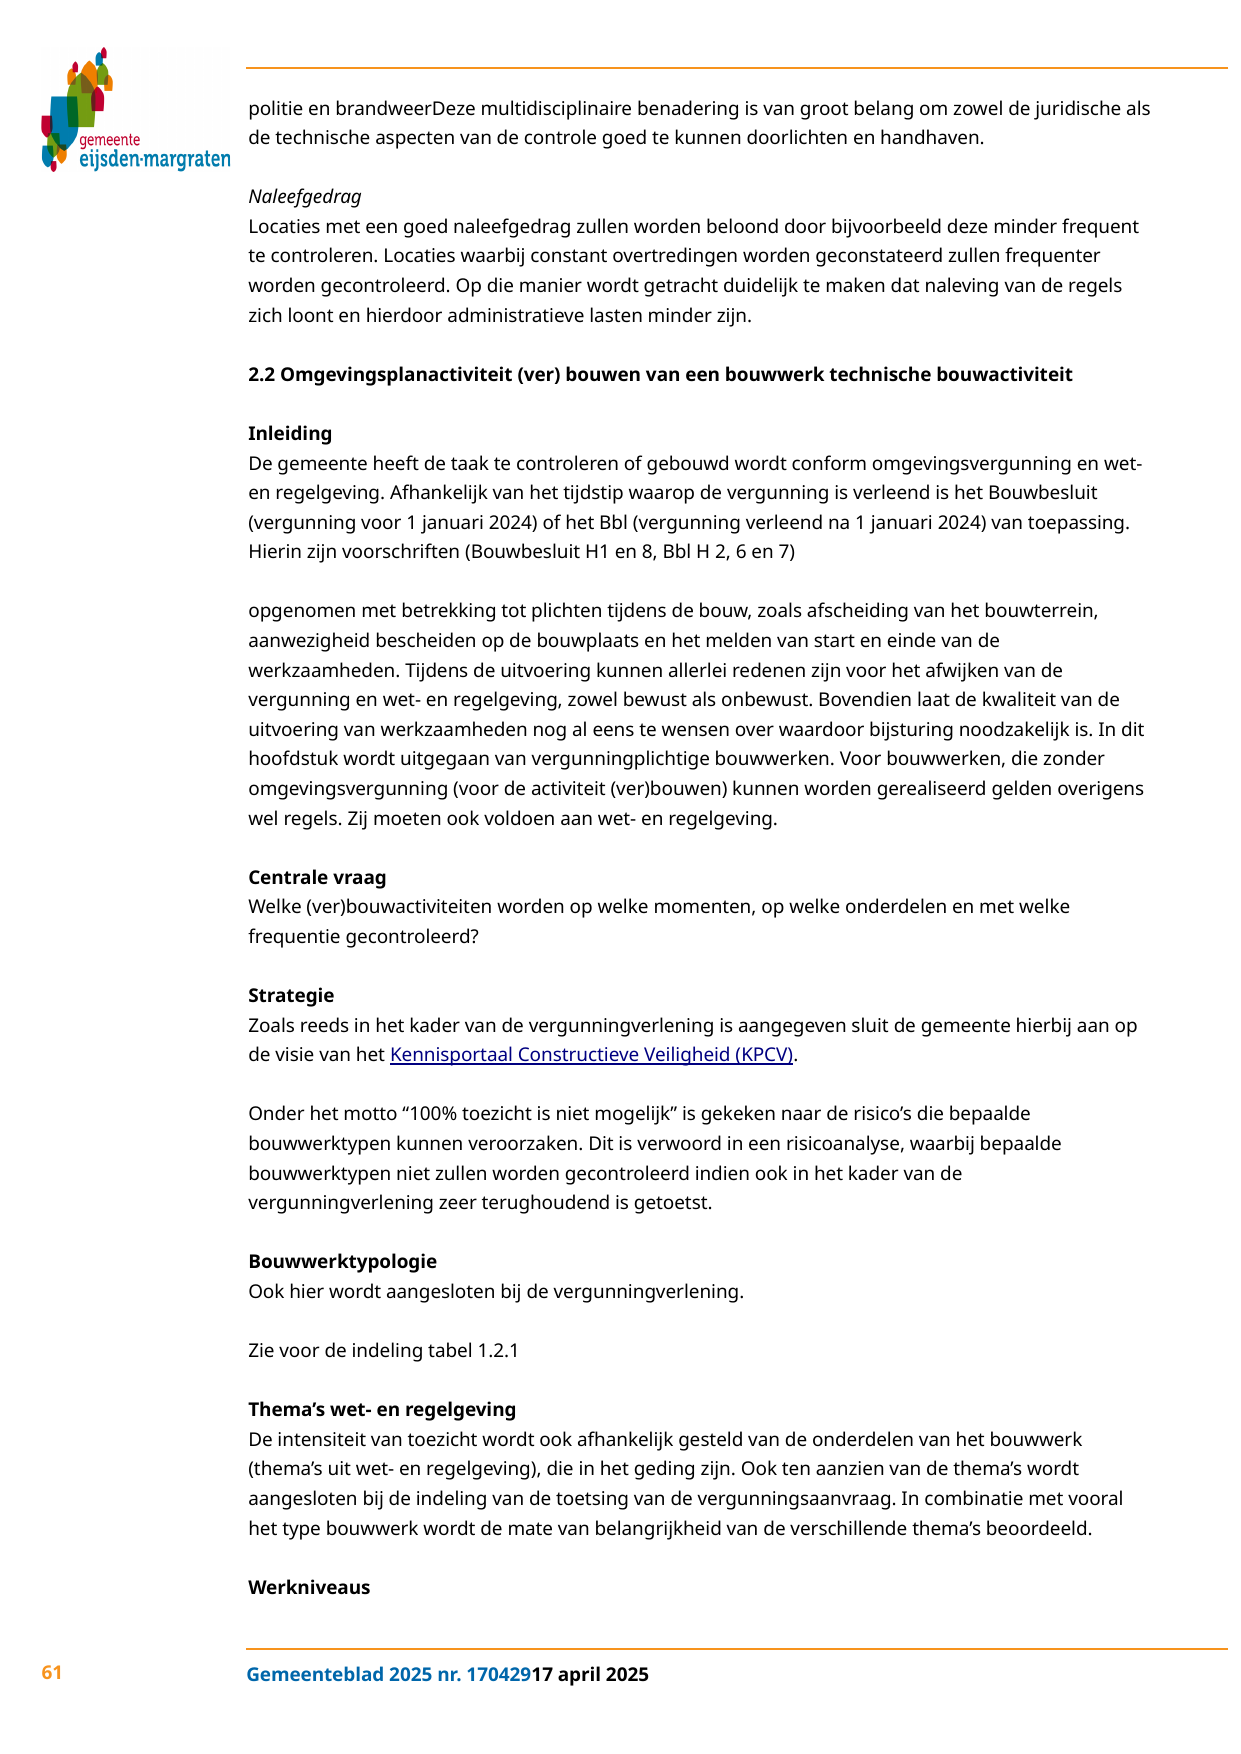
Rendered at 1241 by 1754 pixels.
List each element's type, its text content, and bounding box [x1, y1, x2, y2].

text Inleiding [248, 420, 1152, 446]
text Zie voor de indeling tabel 1.2.1 [248, 1337, 1152, 1363]
text opgenomen met betrekking tot plichten tijdens de bouw, zoals afscheiding van het bouwterrein, aanwezigheid bescheiden op de bouwplaats en het melden van start en einde van de werkzaamheden. Tijdens de uitvoering kunnen allerlei redenen zijn voor het afwijken van de vergunning en wet- en regelgeving, zowel bewust als onbewust. Bovendien laat de kwaliteit van de uitvoering van werkzaamheden nog al eens te wensen over waardoor bijsturing noodzakelijk is. In dit hoofdstuk wordt uitgegaan van vergunningplichtige bouwwerken. Voor bouwwerken, die zonder omgevingsvergunning (voor de activiteit (ver)bouwen) kunnen worden gerealiseerd gelden overigens wel regels. Zij moeten ook voldoen aan wet- en regelgeving. [248, 598, 1152, 831]
text Centrale vraag [248, 864, 1152, 890]
text 2.2 Omgevingsplanactiviteit (ver) bouwen van een bouwwerk technische bouwactiviteit [248, 361, 1152, 387]
text Bouwwerktypologie [248, 1248, 1152, 1274]
text Strategie [248, 982, 1152, 1008]
text Welke (ver)bouwactiviteiten worden op welke momenten, op welke onderdelen en met welke frequentie gecontroleerd? [248, 893, 1152, 949]
text Onder het motto “100% toezicht is niet mogelijk” is gekeken naar de risico’s die bepaalde bouwwerktypen kunnen veroorzaken. Dit is verwoord in een risicoanalyse, waarbij bepaalde bouwwerktypen niet zullen worden gecontroleerd indien ook in het kader van de vergunningverlening zeer terughoudend is getoetst. [248, 1101, 1152, 1215]
text Werkniveaus [248, 1574, 1152, 1600]
picture [41, 47, 231, 172]
text De gemeente heeft de taak te controleren of gebouwd wordt conform omgevingsvergunning en wet- en regelgeving. Afhankelijk van het tijdstip waarop de vergunning is verleend is het Bouwbesluit (vergunning voor 1 januari 2024) of het Bbl (vergunning verleend na 1 januari 2024) van toepassing. Hierin zijn voorschriften (Bouwbesluit H1 en 8, Bbl H 2, 6 en 7) [248, 450, 1152, 564]
text Thema’s wet- en regelgeving [248, 1396, 1152, 1422]
text Zoals reeds in het kader van de vergunningverlening is aangegeven sluit de gemeente hierbij aan op de visie van het Kennisportaal Constructieve Veiligheid (KPCV). [248, 1012, 1152, 1067]
text Locaties met een goed naleefgedrag zullen worden beloond door bijvoorbeeld deze minder frequent te controleren. Locaties waarbij constant overtredingen worden geconstateerd zullen frequenter worden gecontroleerd. Op die manier wordt getracht duidelijk te maken dat naleving van de regels zich loont en hierdoor administratieve lasten minder zijn. [248, 213, 1152, 328]
text De intensiteit van toezicht wordt ook afhankelijk gesteld van de onderdelen van het bouwwerk (thema’s uit wet- en regelgeving), die in het geding zijn. Ook ten aanzien van de thema’s wordt aangesloten bij de indeling van de toetsing van de vergunningsaanvraag. In combinatie met vooral het type bouwwerk wordt de mate van belangrijkheid van de verschillende thema’s beoordeeld. [248, 1426, 1152, 1541]
text politie en brandweerDeze multidisciplinaire benadering is van groot belang om zowel de juridische als de technische aspecten van de controle goed te kunnen doorlichten en handhaven. [248, 95, 1152, 150]
text Ook hier wordt aangesloten bij de vergunningverlening. [248, 1278, 1152, 1304]
text Naleefgedrag [248, 183, 1152, 209]
